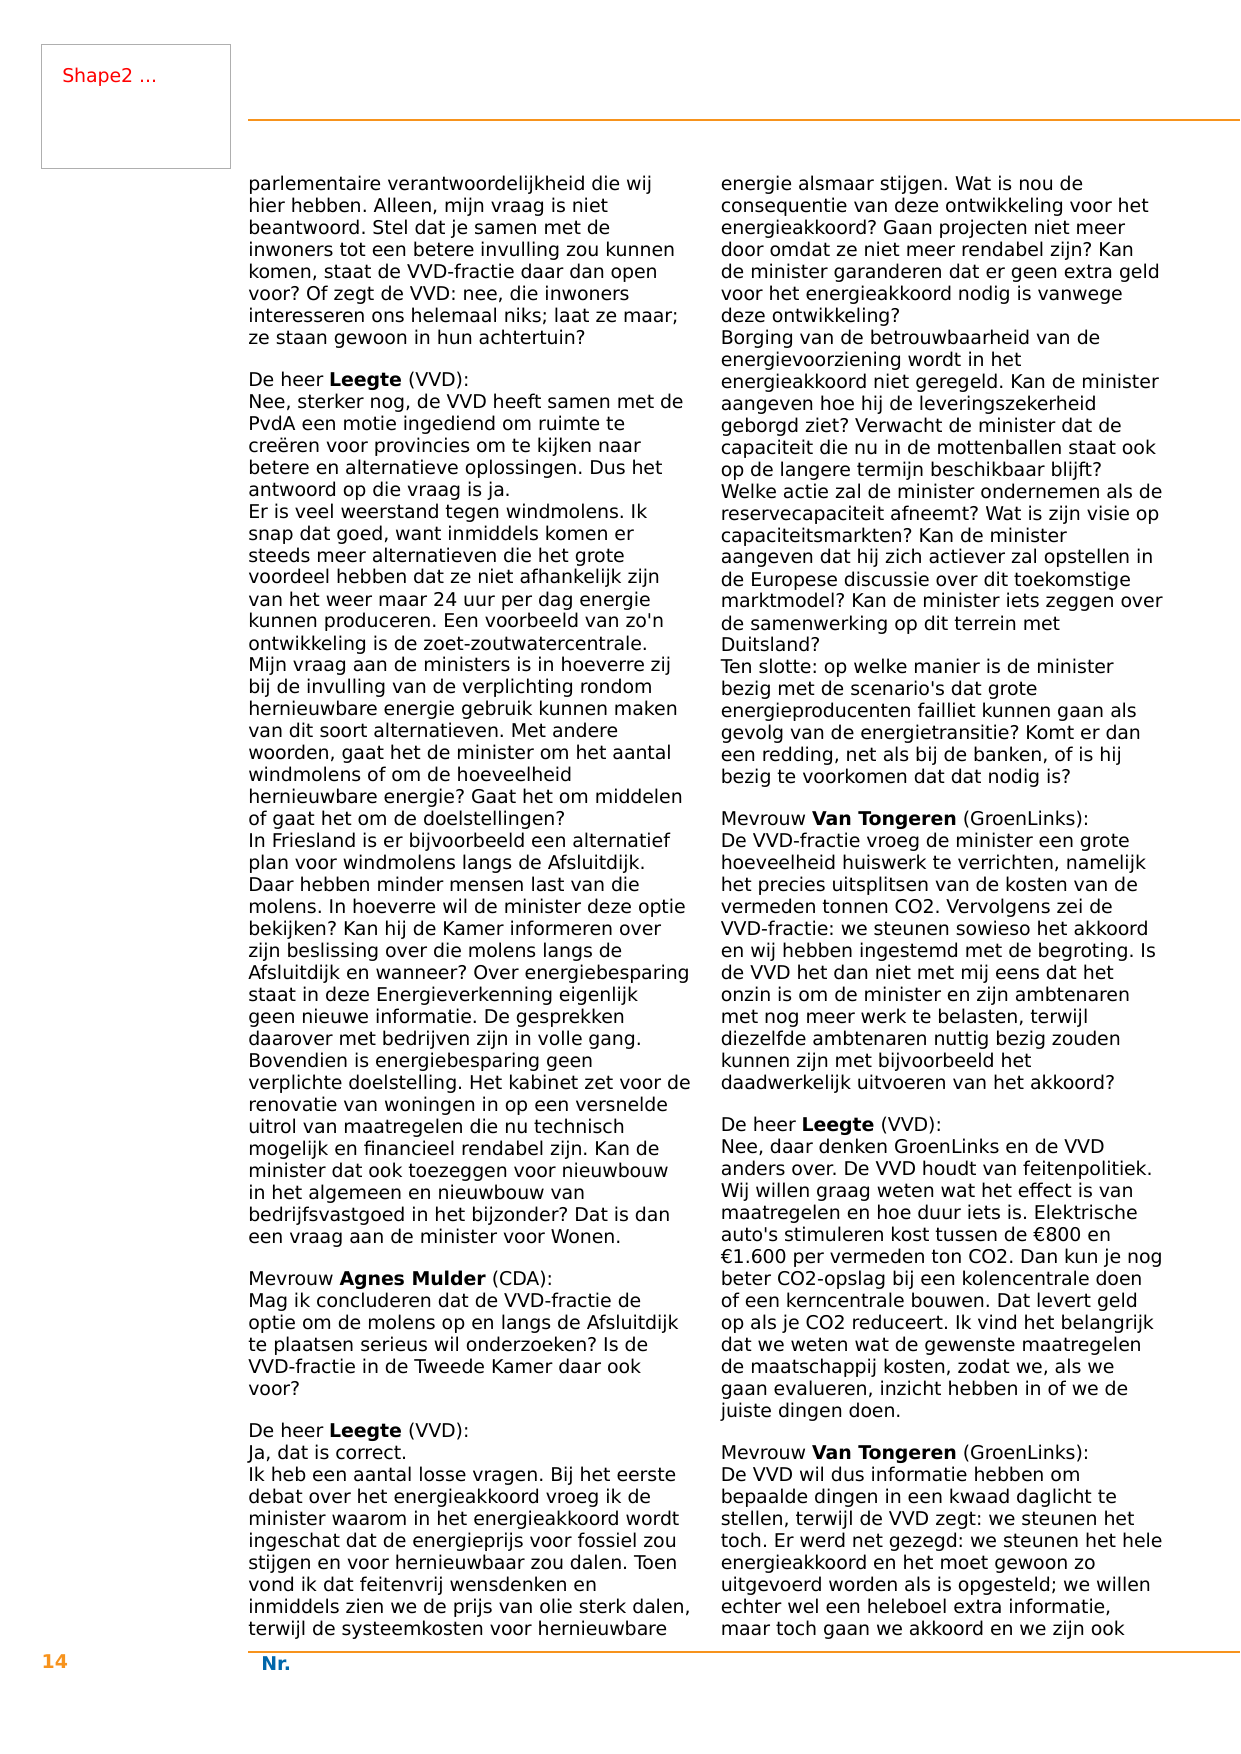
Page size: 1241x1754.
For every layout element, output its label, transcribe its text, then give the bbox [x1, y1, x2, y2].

text De heer Leegte (VVD): [721, 1114, 1163, 1136]
text Ten slotte: op welke manier is de minister bezig met de scenario's dat grote energieproducenten failliet kunnen gaan als gevolg van de energietransitie? Komt er dan een redding, net als bij de banken, of is hij bezig te voorkomen dat dat nodig is? [721, 656, 1163, 788]
text energie alsmaar stijgen. Wat is nou de consequentie van deze ontwikkeling voor het energieakkoord? Gaan projecten niet meer door omdat ze niet meer rendabel zijn? Kan de minister garanderen dat er geen extra geld voor het energieakkoord nodig is vanwege deze ontwikkeling? [721, 173, 1163, 327]
text Er is veel weerstand tegen windmolens. Ik snap dat goed, want inmiddels komen er steeds meer alternatieven die het grote voordeel hebben dat ze niet afhankelijk zijn van het weer maar 24 uur per dag energie kunnen produceren. Een voorbeeld van zo'n ontwikkeling is de zoet-zoutwatercentrale. Mijn vraag aan de ministers is in hoeverre zij bij de invulling van de verplichting rondom hernieuwbare energie gebruik kunnen maken van dit soort alternatieven. Met andere woorden, gaat het de minister om het aantal windmolens of om de hoeveelheid hernieuwbare energie? Gaat het om middelen of gaat het om de doelstellingen? [248, 501, 691, 830]
text Nee, daar denken GroenLinks en de VVD anders over. De VVD houdt van feitenpolitiek. Wij willen graag weten wat het effect is van maatregelen en hoe duur iets is. Elektrische auto's stimuleren kost tussen de €800 en €1.600 per vermeden ton CO2. Dan kun je nog beter CO2-opslag bij een kolencentrale doen of een kerncentrale bouwen. Dat levert geld op als je CO2 reduceert. Ik vind het belangrijk dat we weten wat de gewenste maatregelen de maatschappij kosten, zodat we, als we gaan evalueren, inzicht hebben in of we de juiste dingen doen. [721, 1136, 1163, 1422]
text Mevrouw Van Tongeren (GroenLinks): [721, 1442, 1163, 1464]
text parlementaire verantwoordelijkheid die wij hier hebben. Alleen, mijn vraag is niet beantwoord. Stel dat je samen met de inwoners tot een betere invulling zou kunnen komen, staat de VVD-fractie daar dan open voor? Of zegt de VVD: nee, die inwoners interesseren ons helemaal niks; laat ze maar; ze staan gewoon in hun achtertuin? [248, 173, 691, 349]
text Borging van de betrouwbaarheid van de energievoorziening wordt in het energieakkoord niet geregeld. Kan de minister aangeven hoe hij de leveringszekerheid geborgd ziet? Verwacht de minister dat de capaciteit die nu in de mottenballen staat ook op de langere termijn beschikbaar blijft? Welke actie zal de minister ondernemen als de reservecapaciteit afneemt? Wat is zijn visie op capaciteitsmarkten? Kan de minister aangeven dat hij zich actiever zal opstellen in de Europese discussie over dit toekomstige marktmodel? Kan de minister iets zeggen over de samenwerking op dit terrein met Duitsland? [721, 327, 1163, 656]
text De heer Leegte (VVD): [248, 1420, 691, 1442]
text Ik heb een aantal losse vragen. Bij het eerste debat over het energieakkoord vroeg ik de minister waarom in het energieakkoord wordt ingeschat dat de energieprijs voor fossiel zou stijgen en voor hernieuwbaar zou dalen. Toen vond ik dat feitenvrij wensdenken en inmiddels zien we de prijs van olie sterk dalen, terwijl de systeemkosten voor hernieuwbare [248, 1464, 691, 1639]
text In Friesland is er bijvoorbeeld een alternatief plan voor windmolens langs de Afsluitdijk. Daar hebben minder mensen last van die molens. In hoeverre wil de minister deze optie bekijken? Kan hij de Kamer informeren over zijn beslissing over die molens langs de Afsluitdijk en wanneer? Over energiebesparing staat in deze Energieverkenning eigenlijk geen nieuwe informatie. De gesprekken daarover met bedrijven zijn in volle gang. Bovendien is energiebesparing geen verplichte doelstelling. Het kabinet zet voor de renovatie van woningen in op een versnelde uitrol van maatregelen die nu technisch mogelijk en financieel rendabel zijn. Kan de minister dat ook toezeggen voor nieuwbouw in het algemeen en nieuwbouw van bedrijfsvastgoed in het bijzonder? Dat is dan een vraag aan de minister voor Wonen. [248, 830, 691, 1248]
text Mevrouw Van Tongeren (GroenLinks): [721, 808, 1163, 830]
text Nee, sterker nog, de VVD heeft samen met de PvdA een motie ingediend om ruimte te creëren voor provincies om te kijken naar betere en alternatieve oplossingen. Dus het antwoord op die vraag is ja. [248, 391, 691, 501]
text Mevrouw Agnes Mulder (CDA): [248, 1268, 691, 1290]
text De VVD-fractie vroeg de minister een grote hoeveelheid huiswerk te verrichten, namelijk het precies uitsplitsen van de kosten van de vermeden tonnen CO2. Vervolgens zei de VVD-fractie: we steunen sowieso het akkoord en wij hebben ingestemd met de begroting. Is de VVD het dan niet met mij eens dat het onzin is om de minister en zijn ambtenaren met nog meer werk te belasten, terwijl diezelfde ambtenaren nuttig bezig zouden kunnen zijn met bijvoorbeeld het daadwerkelijk uitvoeren van het akkoord? [721, 830, 1163, 1094]
text De VVD wil dus informatie hebben om bepaalde dingen in een kwaad daglicht te stellen, terwijl de VVD zegt: we steunen het toch. Er werd net gezegd: we steunen het hele energieakkoord en het moet gewoon zo uitgevoerd worden als is opgesteld; we willen echter wel een heleboel extra informatie, maar toch gaan we akkoord en we zijn ook [721, 1464, 1163, 1639]
text Mag ik concluderen dat de VVD-fractie de optie om de molens op en langs de Afsluitdijk te plaatsen serieus wil onderzoeken? Is de VVD-fractie in de Tweede Kamer daar ook voor? [248, 1290, 691, 1400]
text Ja, dat is correct. [248, 1442, 691, 1464]
text De heer Leegte (VVD): [248, 369, 691, 391]
